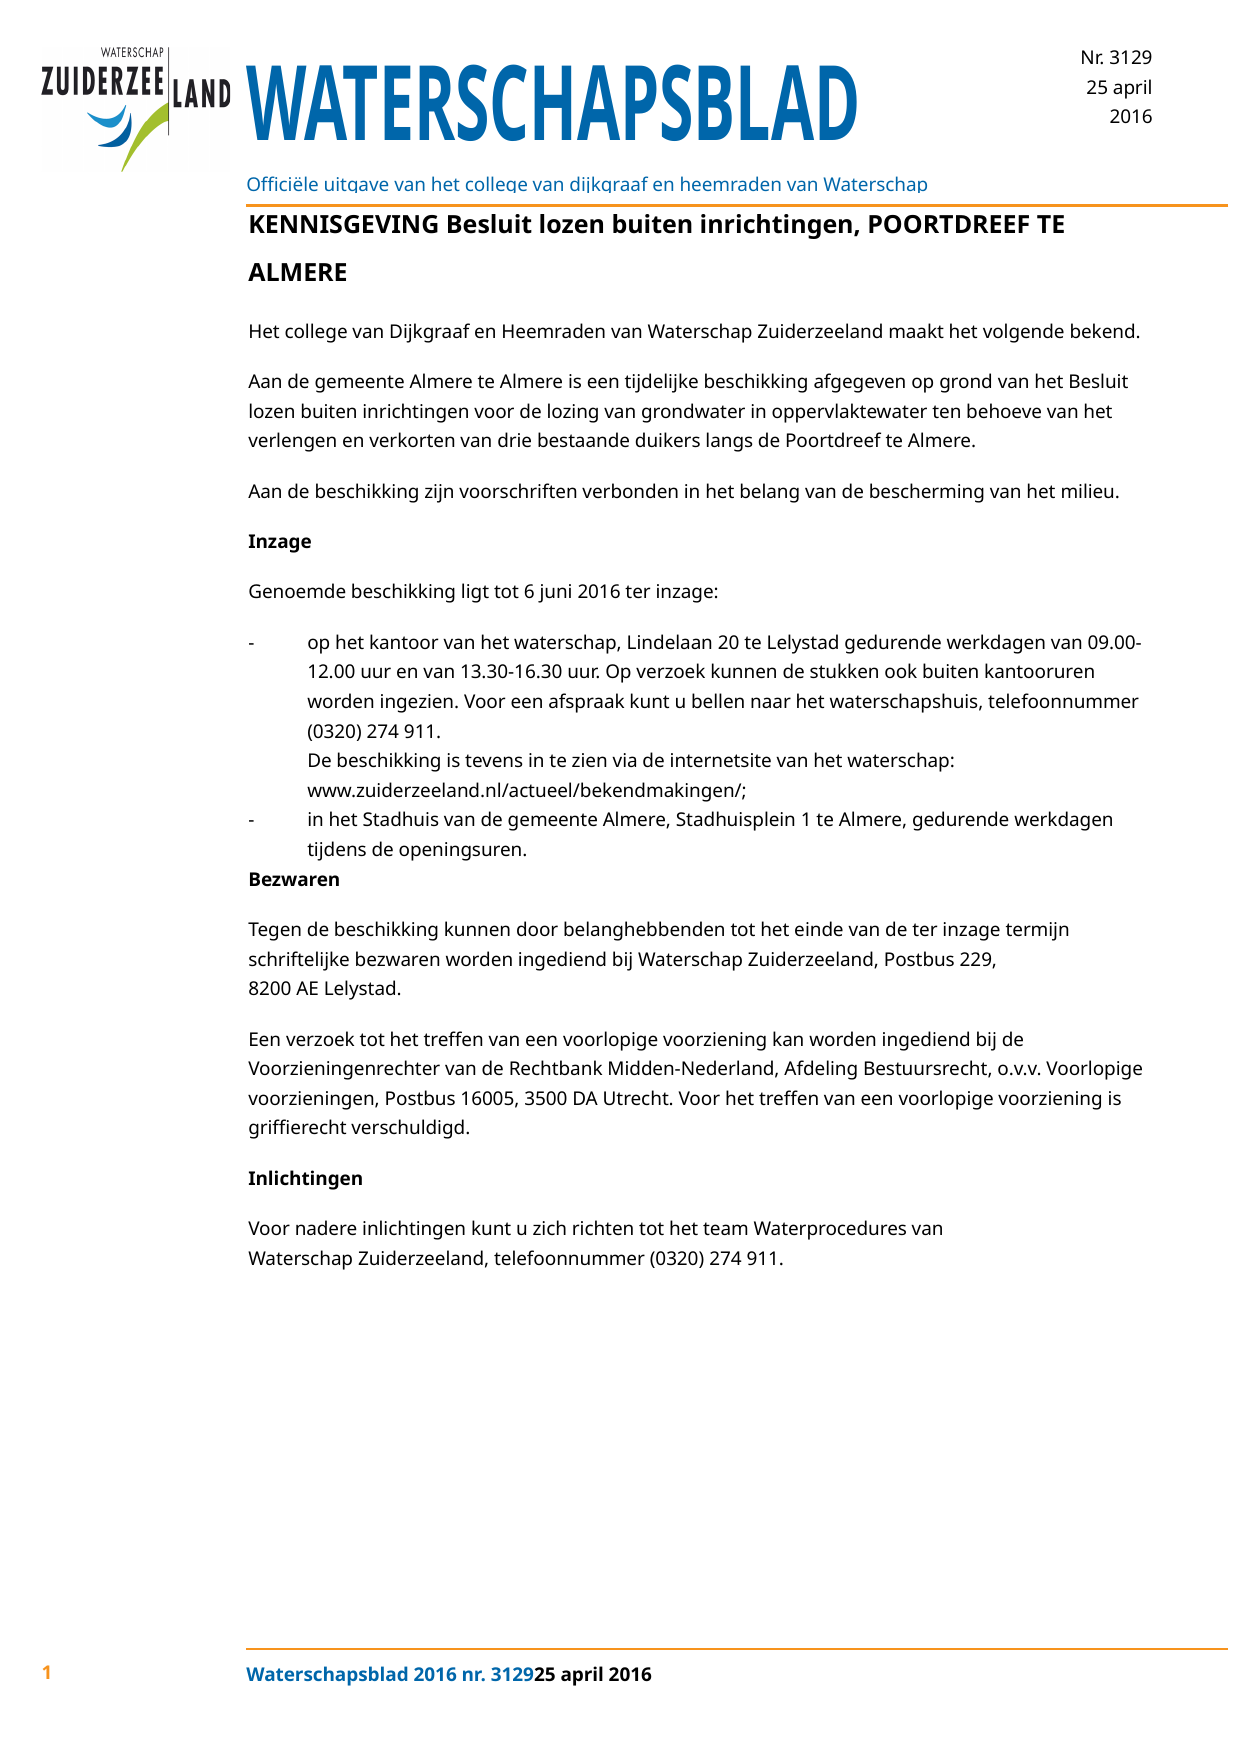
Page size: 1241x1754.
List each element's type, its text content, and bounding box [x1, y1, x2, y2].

picture [41, 47, 231, 172]
text Bezwaren [248, 866, 1152, 892]
text Voor nadere inlichtingen kunt u zich richten tot het team Waterprocedures van Waterschap Zuiderzeeland, telefoonnummer (0320) 274 911. [248, 1215, 1152, 1271]
list in het Stadhuis van de gemeente Almere, Stadhuisplein 1 te Almere, gedurende werkdagen tijdens de openingsuren. [248, 807, 1152, 862]
text Inlichtingen [248, 1165, 1152, 1191]
text KENNISGEVING Besluit lozen buiten inrichtingen, POORTDREEF TE ALMERE [248, 207, 1152, 288]
text Het college van Dijkgraaf en Heemraden van Waterschap Zuiderzeeland maakt het volgende bekend. [248, 318, 1152, 344]
text Tegen de beschikking kunnen door belanghebbenden tot het einde van de ter inzage termijn schriftelijke bezwaren worden ingediend bij Waterschap Zuiderzeeland, Postbus 229, 8200 AE Lelystad. [248, 916, 1152, 1001]
text Genoemde beschikking ligt tot 6 juni 2016 ter inzage: [248, 579, 1152, 604]
text Een verzoek tot het treffen van een voorlopige voorziening kan worden ingediend bij de Voorzieningenrechter van de Rechtbank Midden-Nederland, Afdeling Bestuursrecht, o.v.v. Voorlopige voorzieningen, Postbus 16005, 3500 DA Utrecht. Voor het treffen van een voorlopige voorziening is griffierecht verschuldigd. [248, 1026, 1152, 1140]
list op het kantoor van het waterschap, Lindelaan 20 te Lelystad gedurende werkdagen van 09.00-12.00 uur en van 13.30-16.30 uur. Op verzoek kunnen de stukken ook buiten kantooruren worden ingezien. Voor een afspraak kunt u bellen naar het waterschapshuis, telefoonnummer (0320) 274 911. [248, 629, 1152, 744]
text Inzage [248, 528, 1152, 554]
list De beschikking is tevens in te zien via de internetsite van het waterschap: www.zuiderzeeland.nl/actueel/bekendmakingen/; [248, 747, 1152, 803]
text Aan de beschikking zijn voorschriften verbonden in het belang van de bescherming van het milieu. [248, 478, 1152, 504]
text Aan de gemeente Almere te Almere is een tijdelijke beschikking afgegeven op grond van het Besluit lozen buiten inrichtingen voor de lozing van grondwater in oppervlaktewater ten behoeve van het verlengen en verkorten van drie bestaande duikers langs de Poortdreef te Almere. [248, 368, 1152, 453]
